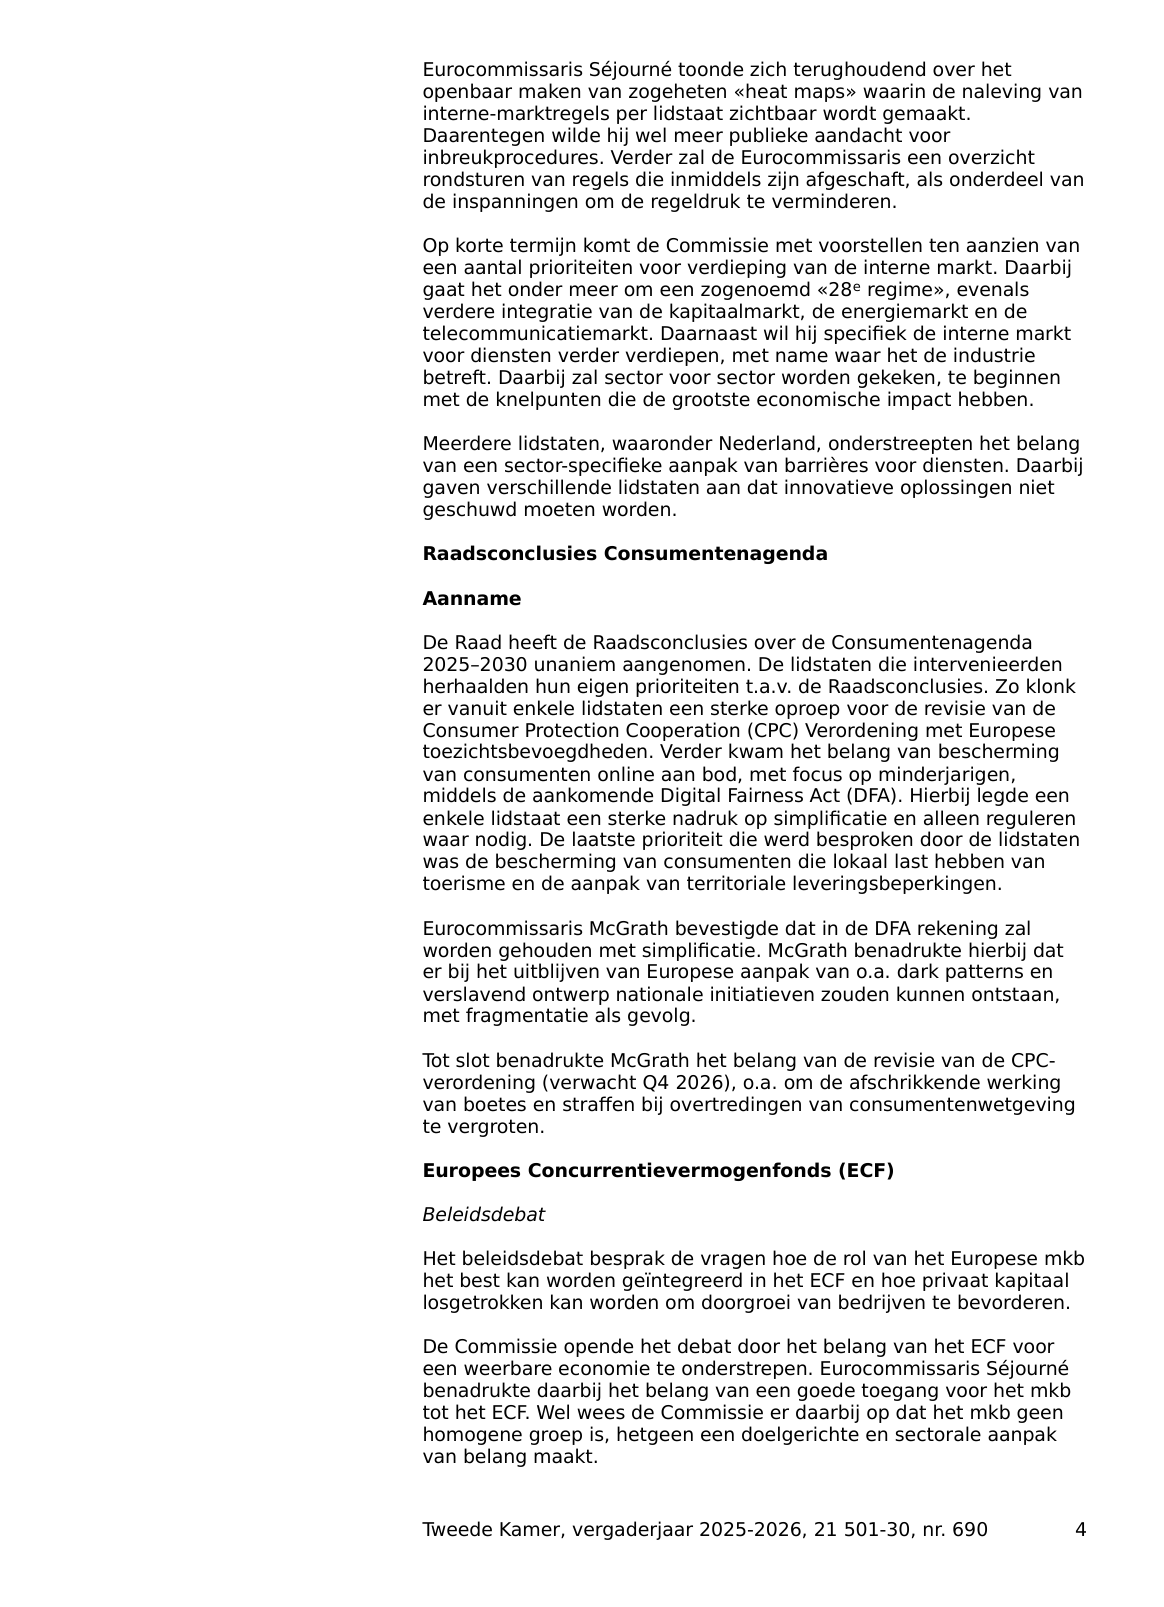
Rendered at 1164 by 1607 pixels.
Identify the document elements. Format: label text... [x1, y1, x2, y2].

text Eurocommissaris McGrath bevestigde dat in de DFA rekening zal worden gehouden met simplificatie. McGrath benadrukte hierbij dat er bij het uitblijven van Europese aanpak van o.a. dark patterns en verslavend ontwerp nationale initiatieven zouden kunnen ontstaan, met fragmentatie als gevolg. [422, 917, 1087, 1027]
text Het beleidsdebat besprak de vragen hoe de rol van het Europese mkb het best kan worden geïntegreerd in het ECF en hoe privaat kapitaal losgetrokken kan worden om doorgroei van bedrijven te bevorderen. [422, 1248, 1087, 1314]
text Op korte termijn komt de Commissie met voorstellen ten aanzien van een aantal prioriteiten voor verdieping van de interne markt. Daarbij gaat het onder meer om een zogenoemd «28e regime», evenals verdere integratie van de kapitaalmarkt, de energiemarkt en de telecommunicatiemarkt. Daarnaast wil hij specifiek de interne markt voor diensten verder verdiepen, met name waar het de industrie betreft. Daarbij zal sector voor sector worden gekeken, te beginnen met de knelpunten die de grootste economische impact hebben. [422, 235, 1087, 411]
text Eurocommissaris Séjourné toonde zich terughoudend over het openbaar maken van zogeheten «heat maps» waarin de naleving van interne-marktregels per lidstaat zichtbaar wordt gemaakt. Daarentegen wilde hij wel meer publieke aandacht voor inbreukprocedures. Verder zal de Eurocommissaris een overzicht rondsturen van regels die inmiddels zijn afgeschaft, als onderdeel van de inspanningen om de regeldruk te verminderen. [422, 59, 1087, 213]
subtitle Aanname [422, 587, 1087, 609]
text De Raad heeft de Raadsconclusies over de Consumentenagenda 2025–2030 unaniem aangenomen. De lidstaten die intervenieerden herhaalden hun eigen prioriteiten t.a.v. de Raadsconclusies. Zo klonk er vanuit enkele lidstaten een sterke oproep voor de revisie van de Consumer Protection Cooperation (CPC) Verordening met Europese toezichtsbevoegdheden. Verder kwam het belang van bescherming van consumenten online aan bod, met focus op minderjarigen, middels de aankomende Digital Fairness Act (DFA). Hierbij legde een enkele lidstaat een sterke nadruk op simplificatie en alleen reguleren waar nodig. De laatste prioriteit die werd besproken door de lidstaten was de bescherming van consumenten die lokaal last hebben van toerisme en de aanpak van territoriale leveringsbeperkingen. [422, 632, 1087, 895]
subtitle Beleidsdebat [422, 1204, 1087, 1226]
subtitle Raadsconclusies Consumentenagenda [422, 543, 1087, 565]
text Tot slot benadrukte McGrath het belang van de revisie van de CPC-verordening (verwacht Q4 2026), o.a. om de afschrikkende werking van boetes en straffen bij overtredingen van consumentenwetgeving te vergroten. [422, 1049, 1087, 1137]
text Meerdere lidstaten, waaronder Nederland, onderstreepten het belang van een sector-specifieke aanpak van barrières voor diensten. Daarbij gaven verschillende lidstaten aan dat innovatieve oplossingen niet geschuwd moeten worden. [422, 433, 1087, 521]
subtitle Europees Concurrentievermogenfonds (ECF) [422, 1160, 1087, 1182]
text De Commissie opende het debat door het belang van het ECF voor een weerbare economie te onderstrepen. Eurocommissaris Séjourné benadrukte daarbij het belang van een goede toegang voor het mkb tot het ECF. Wel wees de Commissie er daarbij op dat het mkb geen homogene groep is, hetgeen een doelgerichte en sectorale aanpak van belang maakt. [422, 1336, 1087, 1468]
